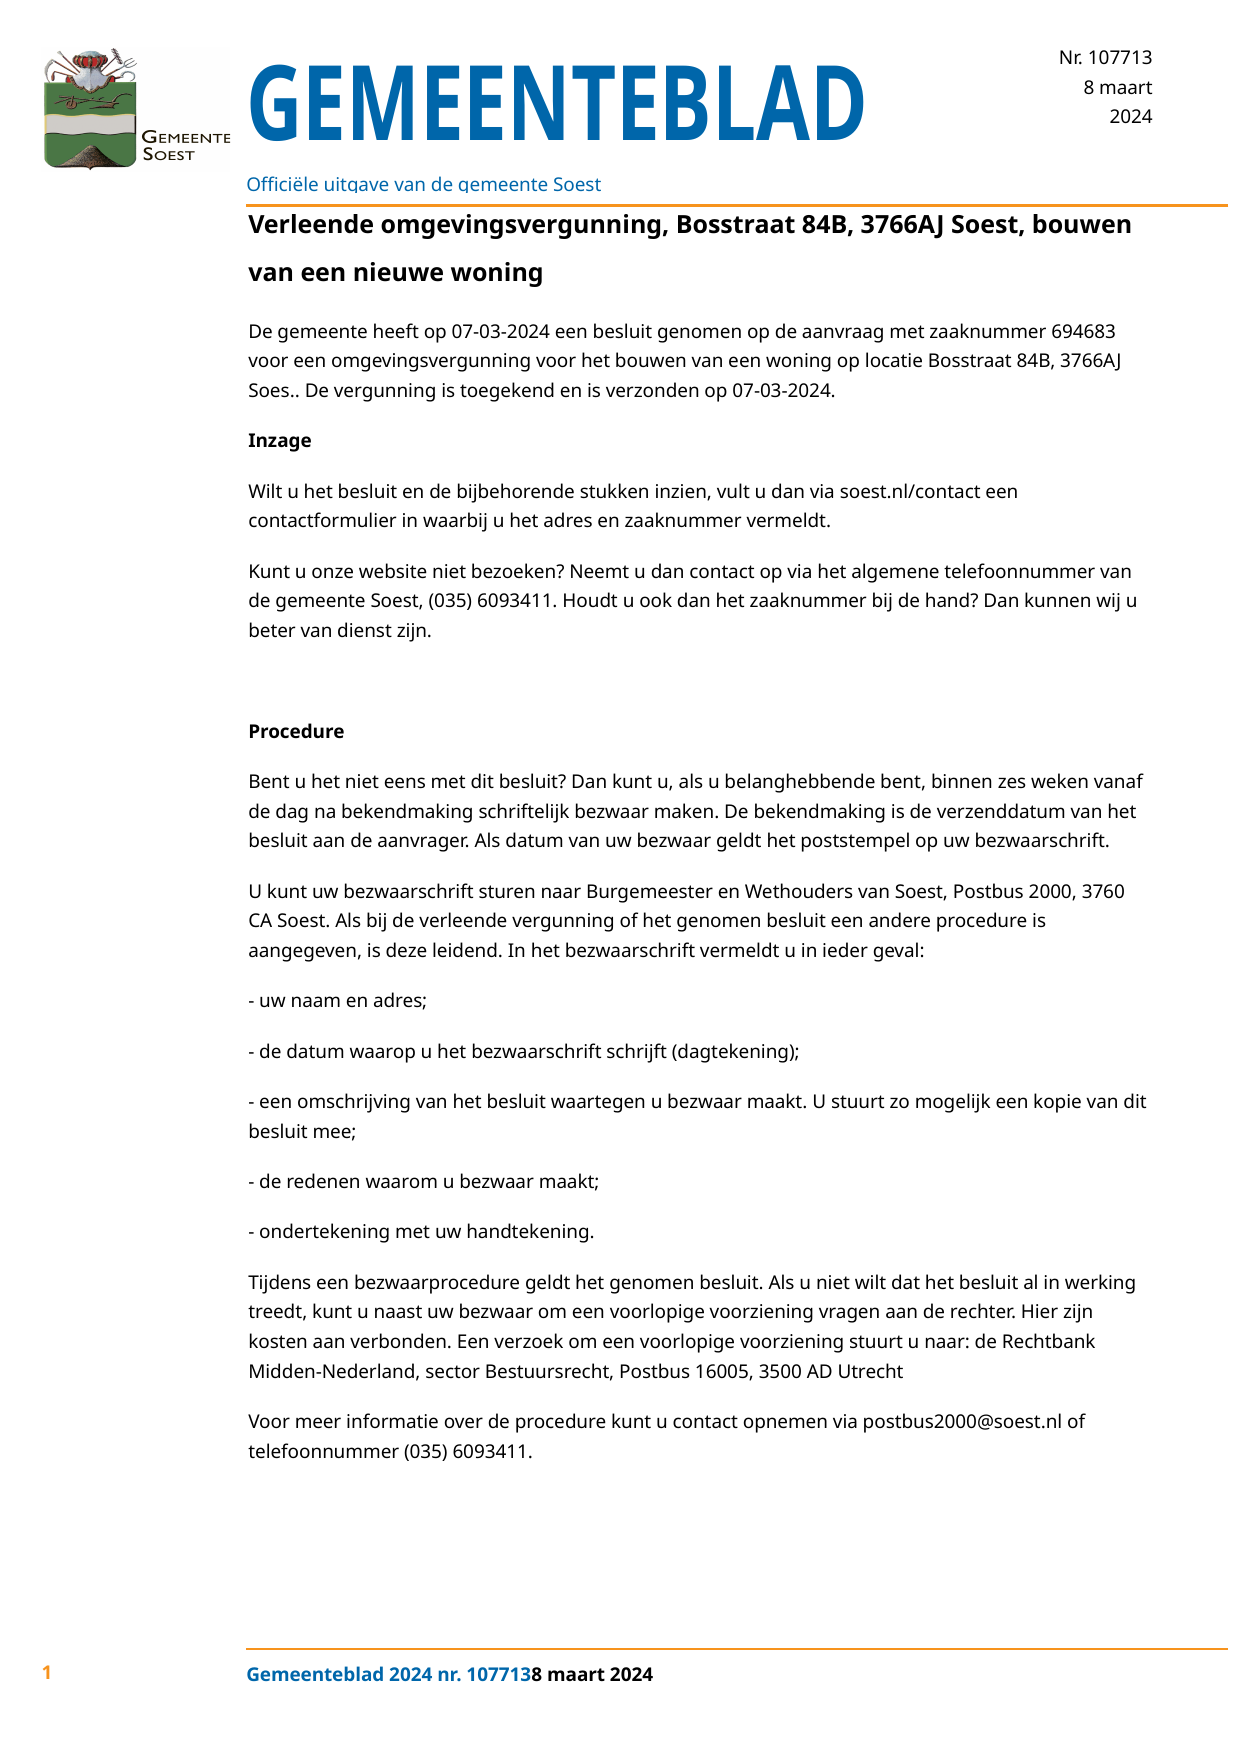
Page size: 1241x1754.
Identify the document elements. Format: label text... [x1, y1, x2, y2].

text Procedure [248, 718, 1152, 744]
text - een omschrijving van het besluit waartegen u bezwaar maakt. U stuurt zo mogelijk een kopie van dit besluit mee; [248, 1088, 1152, 1144]
text - de redenen waarom u bezwaar maakt; [248, 1168, 1152, 1194]
text Kunt u onze website niet bezoeken? Neemt u dan contact op via het algemene telefoonnummer van de gemeente Soest, (035) 6093411. Houdt u ook dan het zaaknummer bij de hand? Dan kunnen wij u beter van dienst zijn. [248, 558, 1152, 643]
text Tijdens een bezwaarprocedure geldt het genomen besluit. Als u niet wilt dat het besluit al in werking treedt, kunt u naast uw bezwaar om een voorlopige voorziening vragen aan de rechter. Hier zijn kosten aan verbonden. Een verzoek om een voorlopige voorziening stuurt u naar: de Rechtbank Midden-Nederland, sector Bestuursrecht, Postbus 16005, 3500 AD Utrecht [248, 1269, 1152, 1384]
text - de datum waarop u het bezwaarschrift schrijft (dagtekening); [248, 1038, 1152, 1064]
text Wilt u het besluit en de bijbehorende stukken inzien, vult u dan via soest.nl/contact een contactformulier in waarbij u het adres en zaaknummer vermeldt. [248, 478, 1152, 533]
text - ondertekening met uw handtekening. [248, 1219, 1152, 1244]
text U kunt uw bezwaarschrift sturen naar Burgemeester en Wethouders van Soest, Postbus 2000, 3760 CA Soest. Als bij de verleende vergunning of het genomen besluit een andere procedure is aangegeven, is deze leidend. In het bezwaarschrift vermeldt u in ieder geval: [248, 878, 1152, 963]
picture [41, 47, 231, 172]
text - uw naam en adres; [248, 987, 1152, 1013]
text Voor meer informatie over de procedure kunt u contact opnemen via postbus2000@soest.nl of telefoonnummer (035) 6093411. [248, 1408, 1152, 1464]
text De gemeente heeft op 07-03-2024 een besluit genomen op de aanvraag met zaaknummer 694683 voor een omgevingsvergunning voor het bouwen van een woning op locatie Bosstraat 84B, 3766AJ Soes.. De vergunning is toegekend en is verzonden op 07-03-2024. [248, 318, 1152, 403]
text Verleende omgevingsvergunning, Bosstraat 84B, 3766AJ Soest, bouwen van een nieuwe woning [248, 207, 1152, 288]
text Bent u het niet eens met dit besluit? Dan kunt u, als u belanghebbende bent, binnen zes weken vanaf de dag na bekendmaking schriftelijk bezwaar maken. De bekendmaking is de verzenddatum van het besluit aan de aanvrager. Als datum van uw bezwaar geldt het poststempel op uw bezwaarschrift. [248, 768, 1152, 853]
text Inzage [248, 427, 1152, 453]
